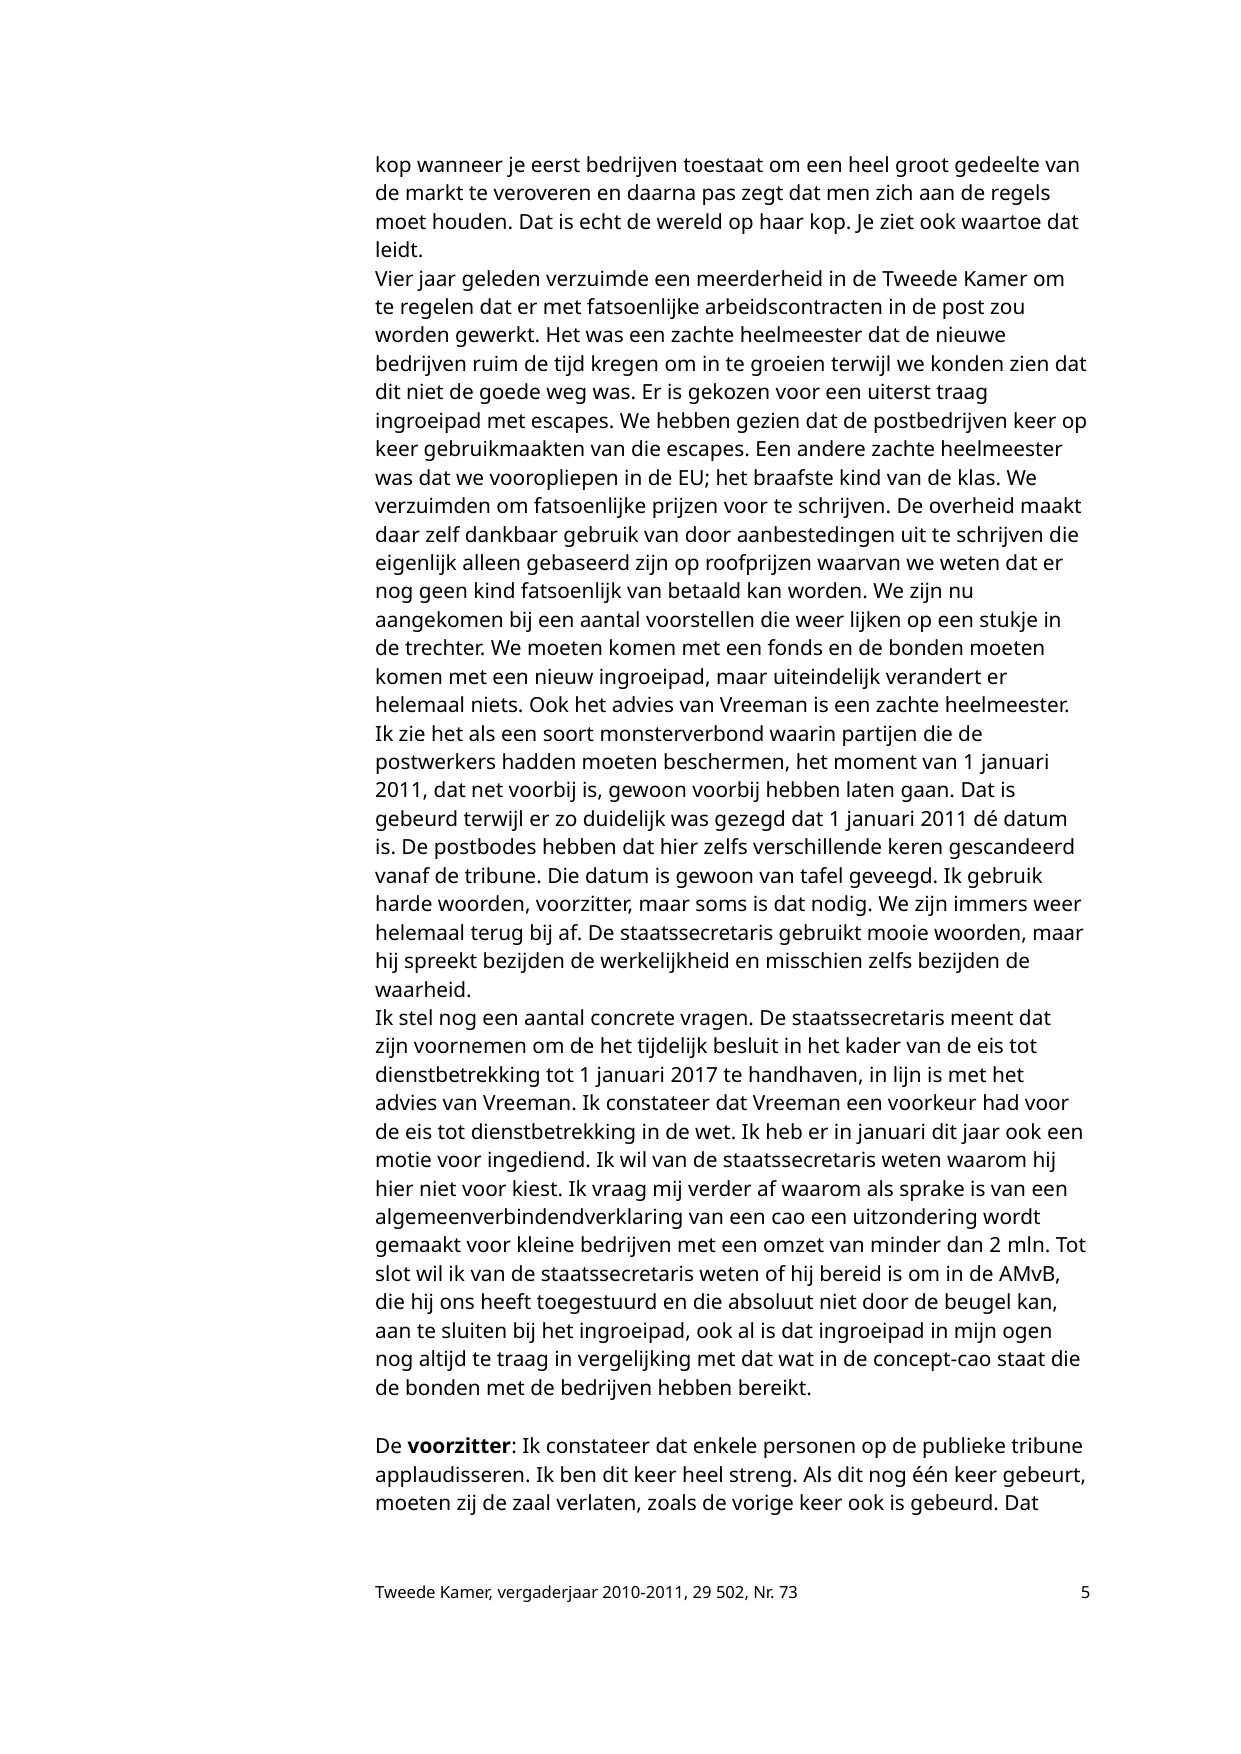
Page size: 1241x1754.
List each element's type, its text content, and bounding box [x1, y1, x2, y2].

text kop wanneer je eerst bedrijven toestaat om een heel groot gedeelte van de markt te veroveren en daarna pas zegt dat men zich aan de regels moet houden. Dat is echt de wereld op haar kop. Je ziet ook waartoe dat leidt. [375, 150, 1090, 264]
text De voorzitter: Ik constateer dat enkele personen op de publieke tribune applaudisseren. Ik ben dit keer heel streng. Als dit nog één keer gebeurt, moeten zij de zaal verlaten, zoals de vorige keer ook is gebeurd. Dat [375, 1431, 1090, 1517]
text Vier jaar geleden verzuimde een meerderheid in de Tweede Kamer om te regelen dat er met fatsoenlijke arbeidscontracten in de post zou worden gewerkt. Het was een zachte heelmeester dat de nieuwe bedrijven ruim de tijd kregen om in te groeien terwijl we konden zien dat dit niet de goede weg was. Er is gekozen voor een uiterst traag ingroeipad met escapes. We hebben gezien dat de postbedrijven keer op keer gebruikmaakten van die escapes. Een andere zachte heelmeester was dat we vooropliepen in de EU; het braafste kind van de klas. We verzuimden om fatsoenlijke prijzen voor te schrijven. De overheid maakt daar zelf dankbaar gebruik van door aanbestedingen uit te schrijven die eigenlijk alleen gebaseerd zijn op roofprijzen waarvan we weten dat er nog geen kind fatsoenlijk van betaald kan worden. We zijn nu aangekomen bij een aantal voorstellen die weer lijken op een stukje in de trechter. We moeten komen met een fonds en de bonden moeten komen met een nieuw ingroeipad, maar uiteindelijk verandert er helemaal niets. Ook het advies van Vreeman is een zachte heelmeester. Ik zie het als een soort monsterverbond waarin partijen die de postwerkers hadden moeten beschermen, het moment van 1 januari 2011, dat net voorbij is, gewoon voorbij hebben laten gaan. Dat is gebeurd terwijl er zo duidelijk was gezegd dat 1 januari 2011 dé datum is. De postbodes hebben dat hier zelfs verschillende keren gescandeerd vanaf de tribune. Die datum is gewoon van tafel geveegd. Ik gebruik harde woorden, voorzitter, maar soms is dat nodig. We zijn immers weer helemaal terug bij af. De staatssecretaris gebruikt mooie woorden, maar hij spreekt bezijden de werkelijkheid en misschien zelfs bezijden de waarheid. [375, 264, 1090, 1003]
text Ik stel nog een aantal concrete vragen. De staatssecretaris meent dat zijn voornemen om de het tijdelijk besluit in het kader van de eis tot dienstbetrekking tot 1 januari 2017 te handhaven, in lijn is met het advies van Vreeman. Ik constateer dat Vreeman een voorkeur had voor de eis tot dienstbetrekking in de wet. Ik heb er in januari dit jaar ook een motie voor ingediend. Ik wil van de staatssecretaris weten waarom hij hier niet voor kiest. Ik vraag mij verder af waarom als sprake is van een algemeenverbindendverklaring van een cao een uitzondering wordt gemaakt voor kleine bedrijven met een omzet van minder dan 2 mln. Tot slot wil ik van de staatssecretaris weten of hij bereid is om in de AMvB, die hij ons heeft toegestuurd en die absoluut niet door de beugel kan, aan te sluiten bij het ingroeipad, ook al is dat ingroeipad in mijn ogen nog altijd te traag in vergelijking met dat wat in de concept-cao staat die de bonden met de bedrijven hebben bereikt. [375, 1003, 1090, 1401]
